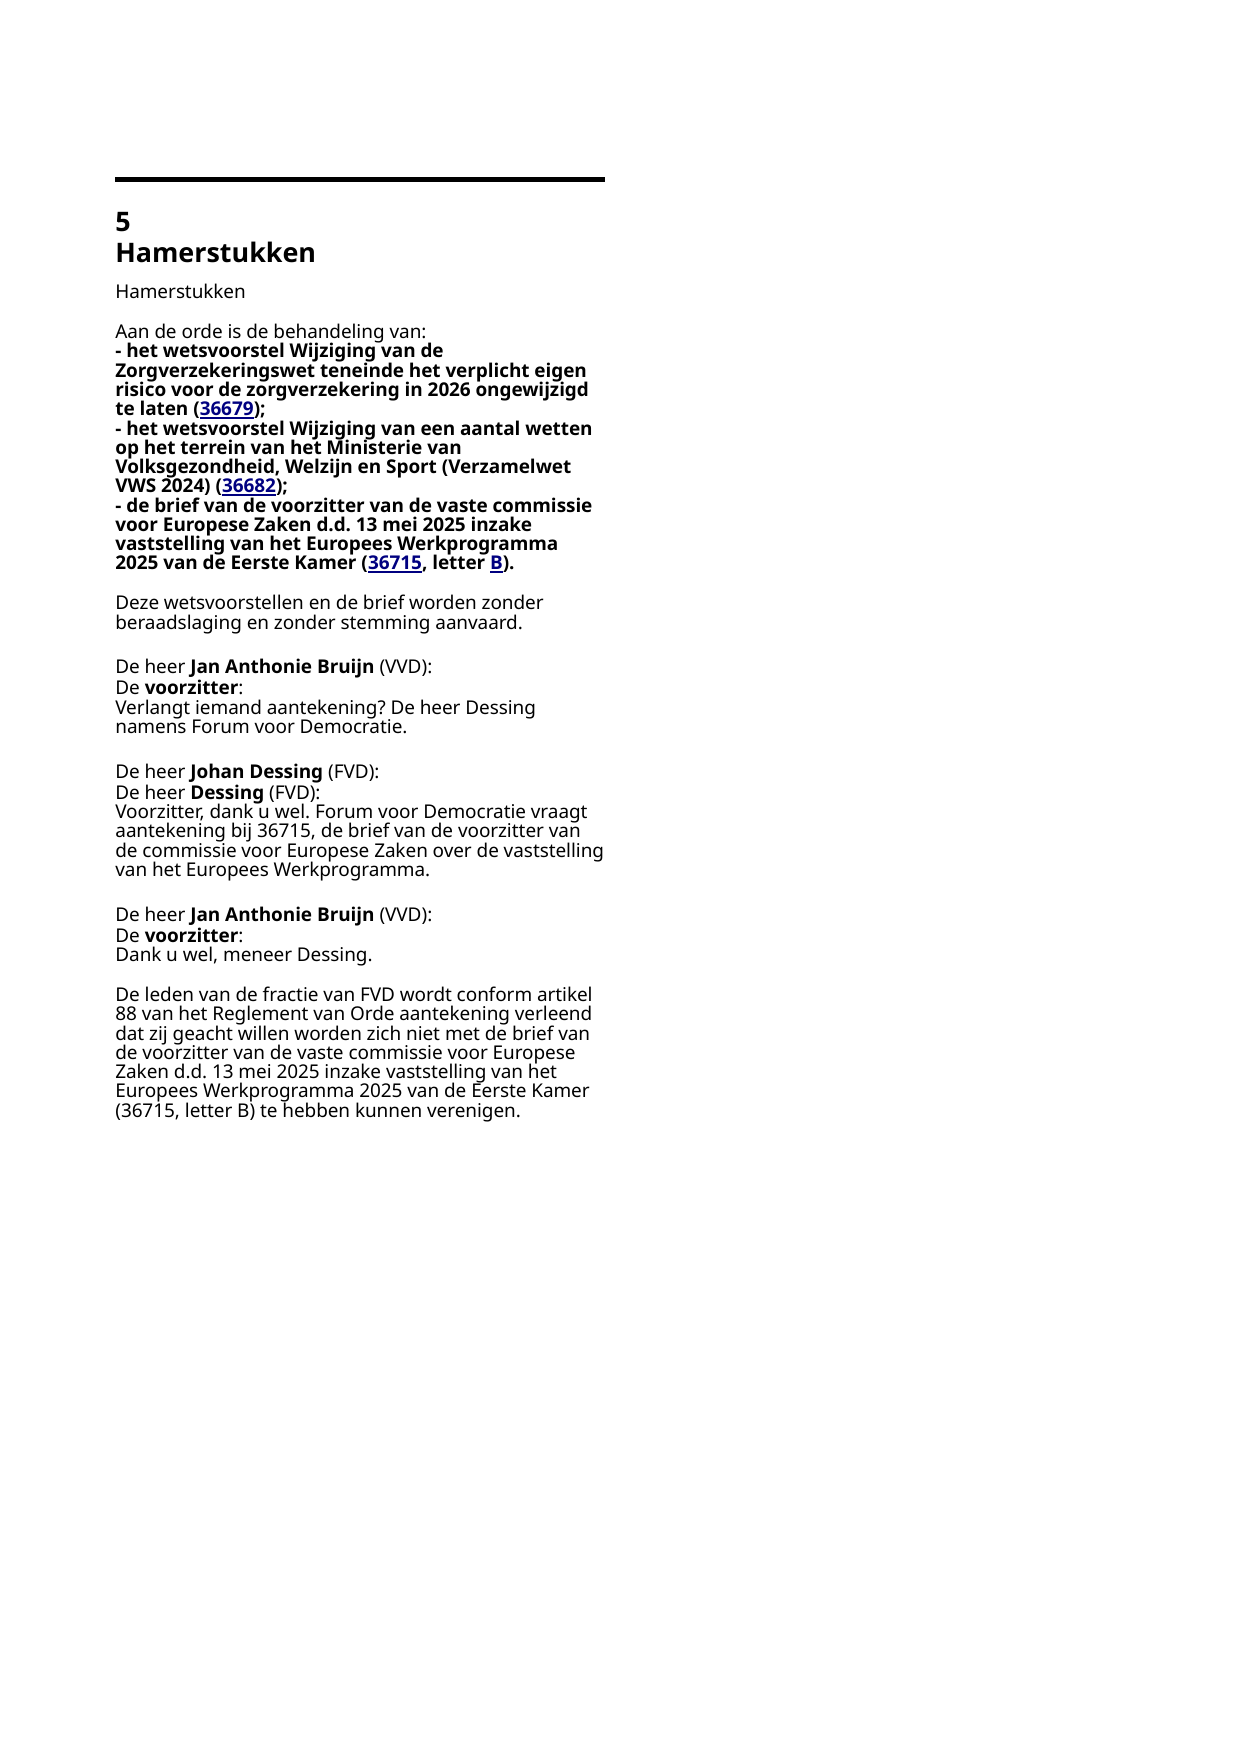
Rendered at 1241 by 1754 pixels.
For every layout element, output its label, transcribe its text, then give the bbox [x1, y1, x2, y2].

text Dank u wel, meneer Dessing. [115, 946, 605, 965]
text Deze wetsvoorstellen en de brief worden zonder beraadslaging en zonder stemming aanvaard. [115, 594, 605, 633]
text De heer Jan Anthonie Bruijn (VVD): [115, 654, 605, 679]
text Verlangt iemand aantekening? De heer Dessing namens Forum voor Democratie. [115, 699, 605, 737]
text Hamerstukken [115, 239, 605, 283]
text De voorzitter: [115, 927, 605, 946]
text - het wetsvoorstel Wijziging van de Zorgverzekeringswet teneinde het verplicht eigen risico voor de zorgverzekering in 2026 ongewijzigd te laten (36679); [115, 342, 605, 419]
text Hamerstukken [115, 283, 605, 302]
text De heer Dessing (FVD): [115, 784, 605, 803]
text De leden van de fractie van FVD wordt conform artikel 88 van het Reglement van Orde aantekening verleend dat zij geacht willen worden zich niet met de brief van de voorzitter van de vaste commissie voor Europese Zaken d.d. 13 mei 2025 inzake vaststelling van het Europees Werkprogramma 2025 van de Eerste Kamer (36715, letter B) te hebben kunnen verenigen. [115, 986, 605, 1121]
text Aan de orde is de behandeling van: [115, 323, 605, 342]
text 5 [115, 203, 605, 239]
text De heer Johan Dessing (FVD): [115, 758, 605, 784]
text De voorzitter: [115, 679, 605, 699]
text - de brief van de voorzitter van de vaste commissie voor Europese Zaken d.d. 13 mei 2025 inzake vaststelling van het Europees Werkprogramma 2025 van de Eerste Kamer (36715, letter B). [115, 497, 605, 574]
text Voorzitter, dank u wel. Forum voor Democratie vraagt aantekening bij 36715, de brief van de voorzitter van de commissie voor Europese Zaken over de vaststelling van het Europees Werkprogramma. [115, 803, 605, 880]
text De heer Jan Anthonie Bruijn (VVD): [115, 901, 605, 927]
text - het wetsvoorstel Wijziging van een aantal wetten op het terrein van het Ministerie van Volksgezondheid, Welzijn en Sport (Verzamelwet VWS 2024) (36682); [115, 419, 605, 497]
